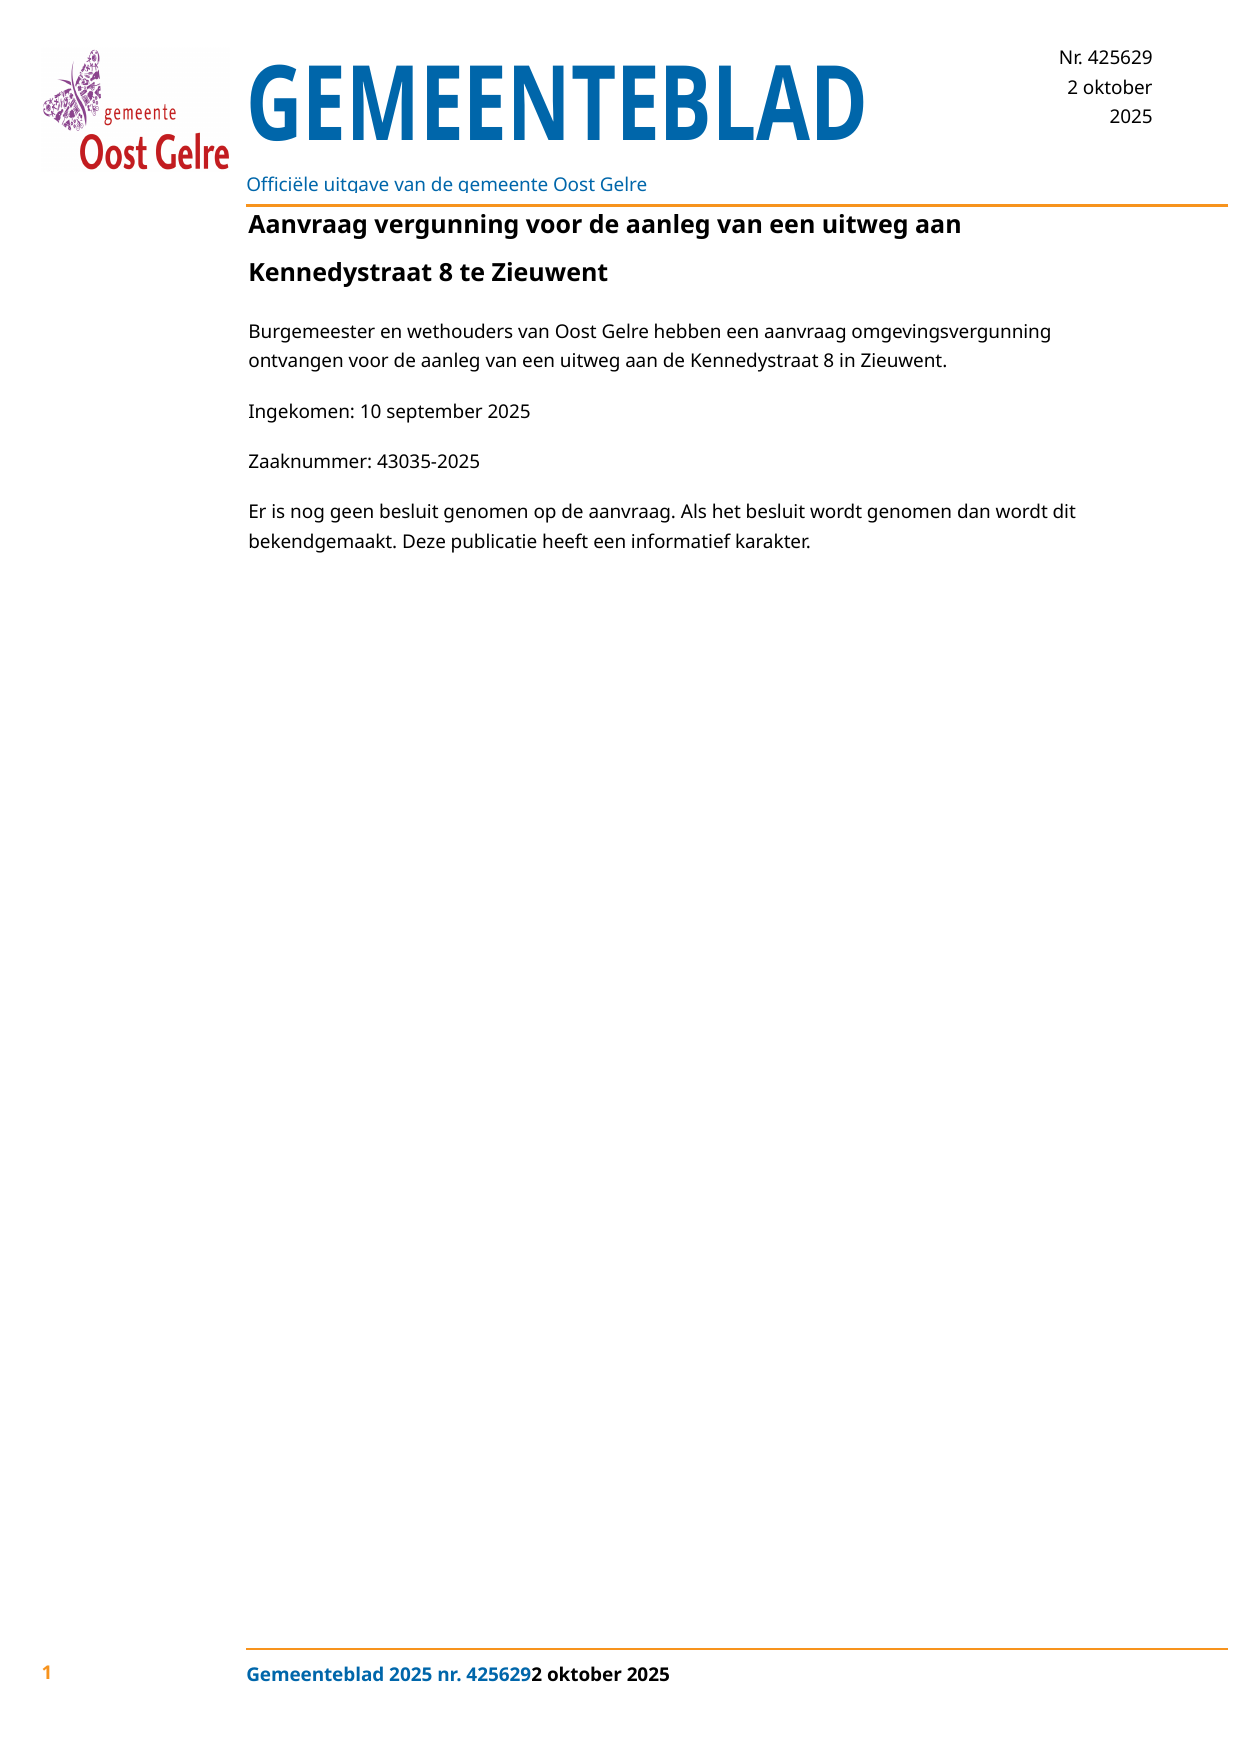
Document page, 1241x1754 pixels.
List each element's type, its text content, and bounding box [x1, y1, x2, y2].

text Ingekomen: 10 september 2025 [248, 398, 1152, 424]
picture [41, 47, 231, 172]
text Er is nog geen besluit genomen op de aanvraag. Als het besluit wordt genomen dan wordt dit bekendgemaakt. Deze publicatie heeft een informatief karakter. [248, 499, 1152, 554]
text Aanvraag vergunning voor de aanleg van een uitweg aan Kennedystraat 8 te Zieuwent [248, 207, 1152, 288]
text Burgemeester en wethouders van Oost Gelre hebben een aanvraag omgevingsvergunning ontvangen voor de aanleg van een uitweg aan de Kennedystraat 8 in Zieuwent. [248, 318, 1152, 373]
text Zaaknummer: 43035-2025 [248, 448, 1152, 474]
